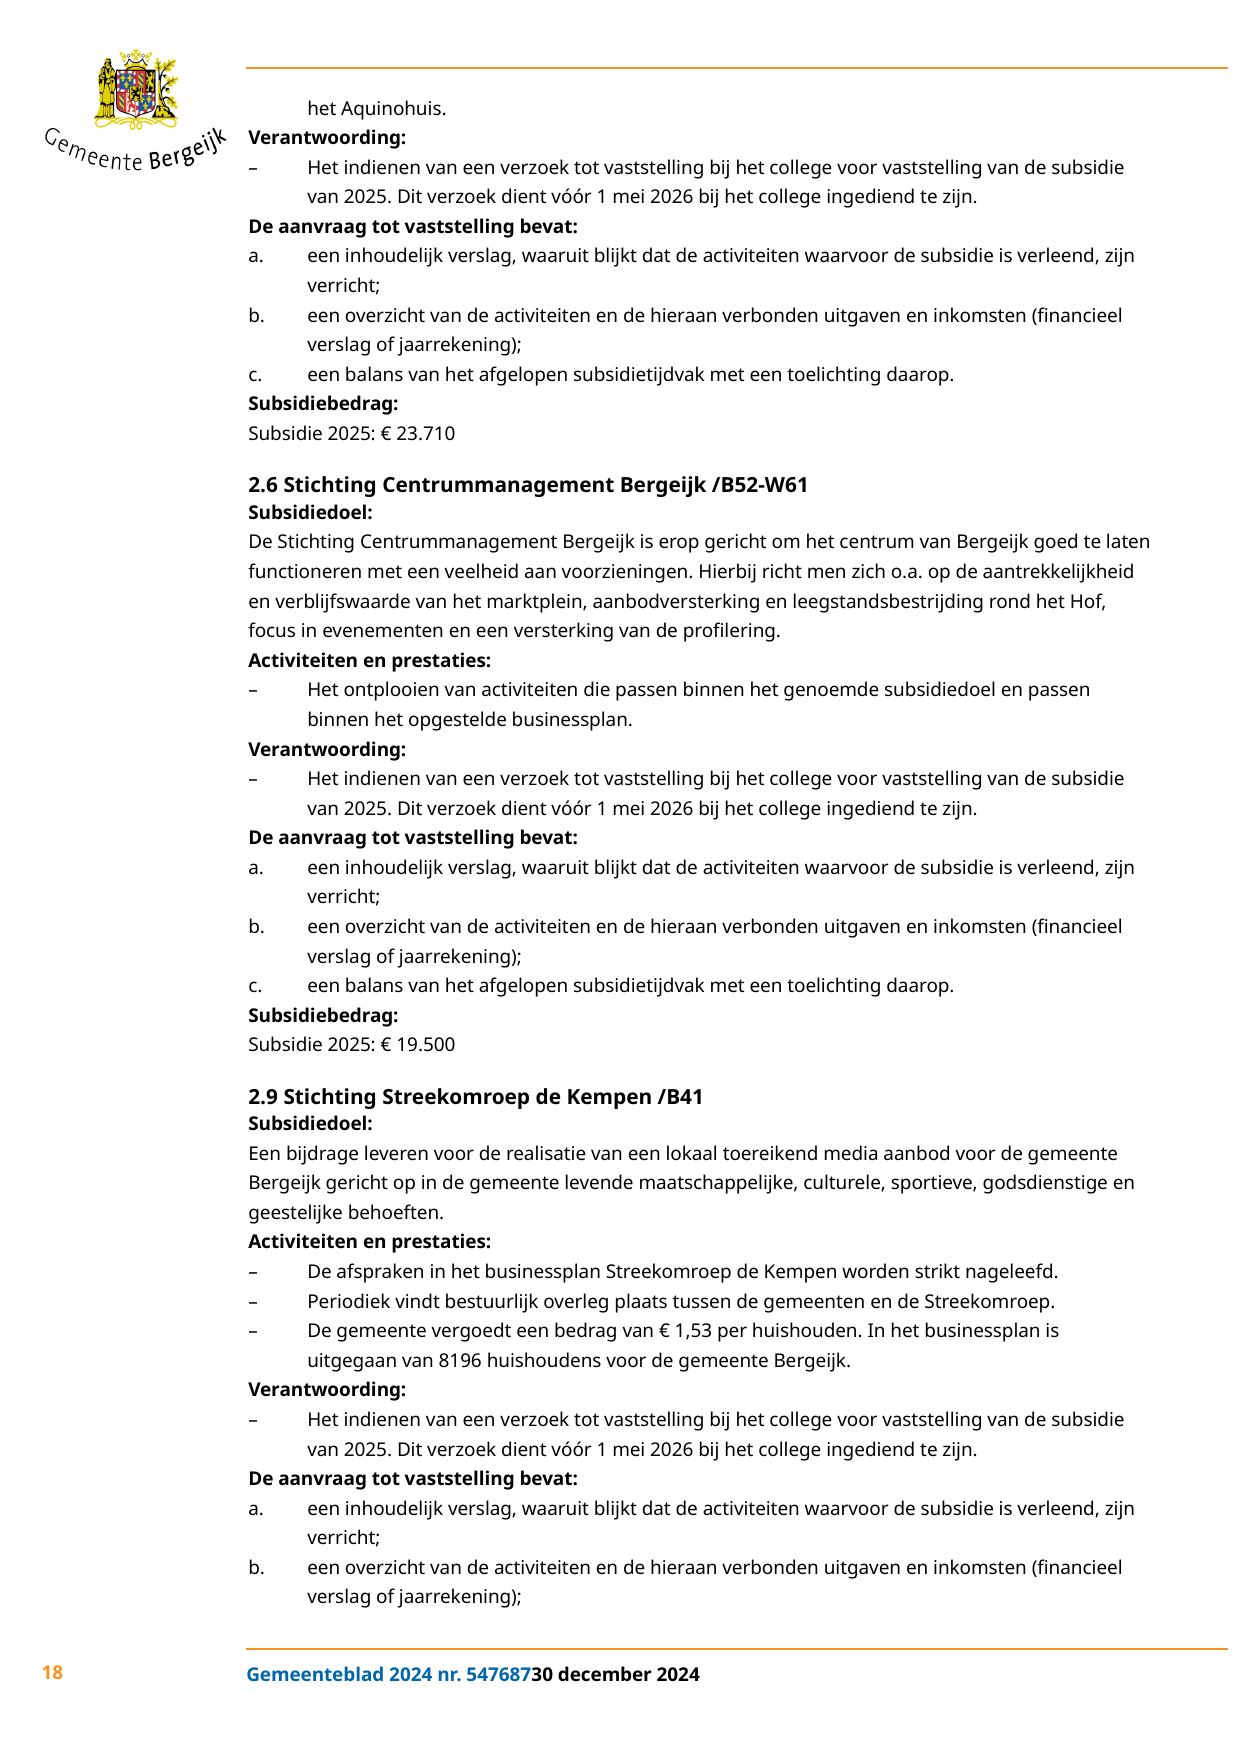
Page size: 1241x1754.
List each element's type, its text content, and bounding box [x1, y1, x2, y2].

picture [41, 47, 231, 172]
list Het ontplooien van activiteiten die passen binnen het genoemde subsidiedoel en passen binnen het opgestelde businessplan. [248, 677, 1152, 732]
text 2.9 Stichting Streekomroep de Kempen /B41 [248, 1082, 1152, 1110]
text Subsidiebedrag: [248, 391, 1152, 416]
text Activiteiten en prestaties: [248, 647, 1152, 673]
list een inhoudelijk verslag, waaruit blijkt dat de activiteiten waarvoor de subsidie is verleend, zijn verricht; [248, 243, 1152, 298]
text Subsidiedoel: [248, 499, 1152, 525]
list De afspraken in het businessplan Streekomroep de Kempen worden strikt nageleefd. [248, 1258, 1152, 1284]
list De gemeente vergoedt een bedrag van € 1,53 per huishouden. In het businessplan is uitgegaan van 8196 huishoudens voor de gemeente Bergeijk. [248, 1317, 1152, 1373]
text Een bijdrage leveren voor de realisatie van een lokaal toereikend media aanbod voor de gemeente Bergeijk gericht op in de gemeente levende maatschappelijke, culturele, sportieve, godsdienstige en geestelijke behoeften. [248, 1140, 1152, 1225]
list Het indienen van een verzoek tot vaststelling bij het college voor vaststelling van de subsidie van 2025. Dit verzoek dient vóór 1 mei 2026 bij het college ingediend te zijn. [248, 154, 1152, 209]
list Het indienen van een verzoek tot vaststelling bij het college voor vaststelling van de subsidie van 2025. Dit verzoek dient vóór 1 mei 2026 bij het college ingediend te zijn. [248, 765, 1152, 821]
list Het indienen van een verzoek tot vaststelling bij het college voor vaststelling van de subsidie van 2025. Dit verzoek dient vóór 1 mei 2026 bij het college ingediend te zijn. [248, 1406, 1152, 1462]
text 2.6 Stichting Centrummanagement Bergeijk /B52-W61 [248, 471, 1152, 499]
text Subsidiebedrag: [248, 1002, 1152, 1028]
text Subsidie 2025: € 23.710 [248, 420, 1152, 446]
text De aanvraag tot vaststelling bevat: [248, 824, 1152, 850]
text De aanvraag tot vaststelling bevat: [248, 1465, 1152, 1491]
list een overzicht van de activiteiten en de hieraan verbonden uitgaven en inkomsten (financieel verslag of jaarrekening); [248, 913, 1152, 968]
text De aanvraag tot vaststelling bevat: [248, 213, 1152, 239]
text Subsidie 2025: € 19.500 [248, 1032, 1152, 1057]
list een overzicht van de activiteiten en de hieraan verbonden uitgaven en inkomsten (financieel verslag of jaarrekening); [248, 1554, 1152, 1609]
text Activiteiten en prestaties: [248, 1229, 1152, 1254]
text De Stichting Centrummanagement Bergeijk is erop gericht om het centrum van Bergeijk goed te laten functioneren met een veelheid aan voorzieningen. Hierbij richt men zich o.a. op de aantrekkelijkheid en verblijfswaarde van het marktplein, aanbodversterking en leegstandsbestrijding rond het Hof, focus in evenementen en een versterking van de profilering. [248, 529, 1152, 643]
text Subsidiedoel: [248, 1110, 1152, 1136]
text Verantwoording: [248, 1377, 1152, 1402]
text Verantwoording: [248, 736, 1152, 761]
list een overzicht van de activiteiten en de hieraan verbonden uitgaven en inkomsten (financieel verslag of jaarrekening); [248, 302, 1152, 357]
list een inhoudelijk verslag, waaruit blijkt dat de activiteiten waarvoor de subsidie is verleend, zijn verricht; [248, 854, 1152, 909]
list een balans van het afgelopen subsidietijdvak met een toelichting daarop. [248, 972, 1152, 998]
list Periodiek vindt bestuurlijk overleg plaats tussen de gemeenten en de Streekomroep. [248, 1288, 1152, 1314]
list het Aquinohuis. [248, 95, 1152, 121]
list een inhoudelijk verslag, waaruit blijkt dat de activiteiten waarvoor de subsidie is verleend, zijn verricht; [248, 1495, 1152, 1550]
list een balans van het afgelopen subsidietijdvak met een toelichting daarop. [248, 361, 1152, 387]
text Verantwoording: [248, 124, 1152, 150]
